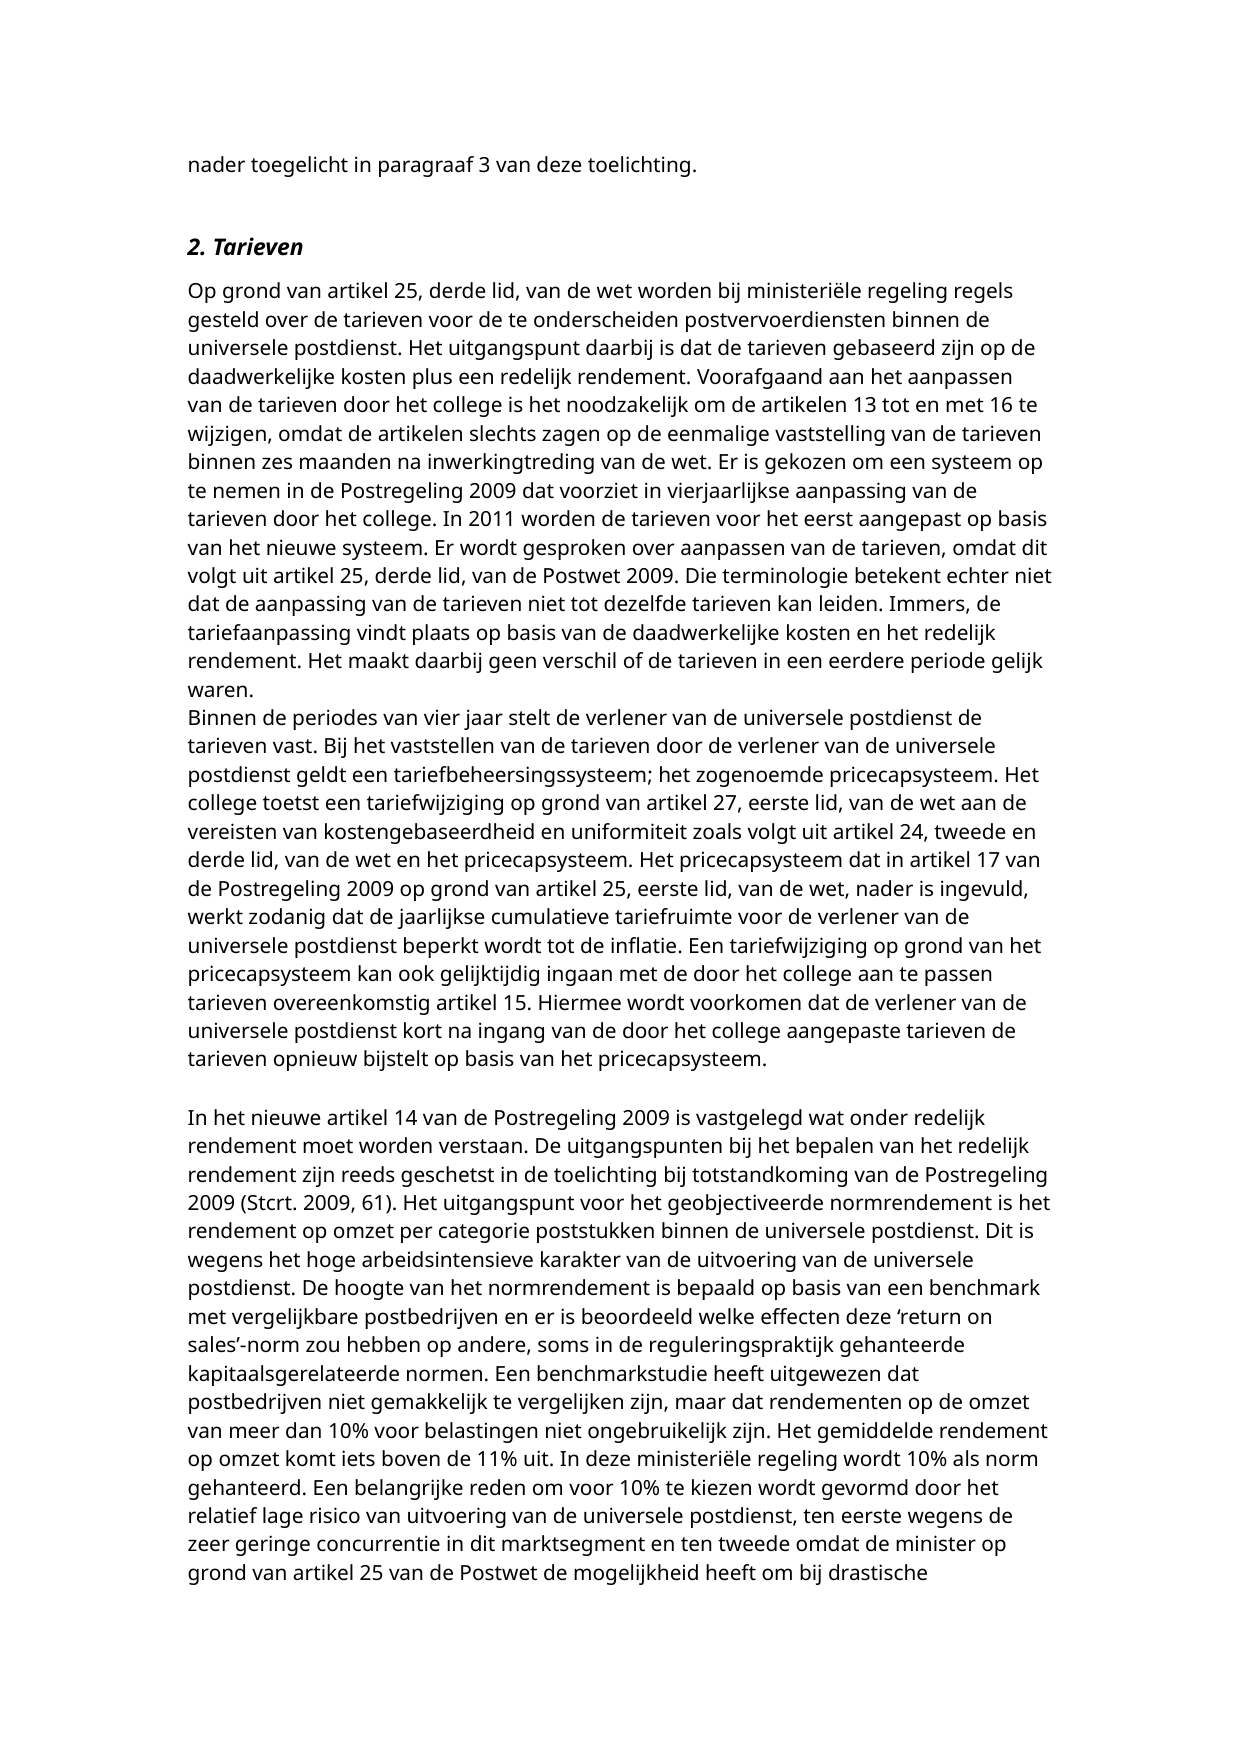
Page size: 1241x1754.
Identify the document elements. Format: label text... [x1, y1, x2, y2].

text nader toegelicht in paragraaf 3 van deze toelichting. [187, 150, 1053, 178]
text Op grond van artikel 25, derde lid, van de wet worden bij ministeriële regeling regels gesteld over de tarieven voor de te onderscheiden postvervoerdiensten binnen de universele postdienst. Het uitgangspunt daarbij is dat de tarieven gebaseerd zijn op de daadwerkelijke kosten plus een redelijk rendement. Voorafgaand aan het aanpassen van de tarieven door het college is het noodzakelijk om de artikelen 13 tot en met 16 te wijzigen, omdat de artikelen slechts zagen op de eenmalige vaststelling van de tarieven binnen zes maanden na inwerkingtreding van de wet. Er is gekozen om een systeem op te nemen in de Postregeling 2009 dat voorziet in vierjaarlijkse aanpassing van de tarieven door het college. In 2011 worden de tarieven voor het eerst aangepast op basis van het nieuwe systeem. Er wordt gesproken over aanpassen van de tarieven, omdat dit volgt uit artikel 25, derde lid, van de Postwet 2009. Die terminologie betekent echter niet dat de aanpassing van de tarieven niet tot dezelfde tarieven kan leiden. Immers, de tariefaanpassing vindt plaats op basis van de daadwerkelijke kosten en het redelijk rendement. Het maakt daarbij geen verschil of de tarieven in een eerdere periode gelijk waren. [187, 277, 1053, 703]
text In het nieuwe artikel 14 van de Postregeling 2009 is vastgelegd wat onder redelijk rendement moet worden verstaan. De uitgangspunten bij het bepalen van het redelijk rendement zijn reeds geschetst in de toelichting bij totstandkoming van de Postregeling 2009 (Stcrt. 2009, 61). Het uitgangspunt voor het geobjectiveerde normrendement is het rendement op omzet per categorie poststukken binnen de universele postdienst. Dit is wegens het hoge arbeidsintensieve karakter van de uitvoering van de universele postdienst. De hoogte van het normrendement is bepaald op basis van een benchmark met vergelijkbare postbedrijven en er is beoordeeld welke effecten deze ‘return on sales’-norm zou hebben op andere, soms in de reguleringspraktijk gehanteerde kapitaalsgerelateerde normen. Een benchmarkstudie heeft uitgewezen dat postbedrijven niet gemakkelijk te vergelijken zijn, maar dat rendementen op de omzet van meer dan 10% voor belastingen niet ongebruikelijk zijn. Het gemiddelde rendement op omzet komt iets boven de 11% uit. In deze ministeriële regeling wordt 10% als norm gehanteerd. Een belangrijke reden om voor 10% te kiezen wordt gevormd door het relatief lage risico van uitvoering van de universele postdienst, ten eerste wegens de zeer geringe concurrentie in dit marktsegment en ten tweede omdat de minister op grond van artikel 25 van de Postwet de mogelijkheid heeft om bij drastische [187, 1103, 1053, 1586]
subtitle 2. Tarieven [187, 230, 1053, 262]
text Binnen de periodes van vier jaar stelt de verlener van de universele postdienst de tarieven vast. Bij het vaststellen van de tarieven door de verlener van de universele postdienst geldt een tariefbeheersingssysteem; het zogenoemde pricecapsysteem. Het college toetst een tariefwijziging op grond van artikel 27, eerste lid, van de wet aan de vereisten van kostengebaseerdheid en uniformiteit zoals volgt uit artikel 24, tweede en derde lid, van de wet en het pricecapsysteem. Het pricecapsysteem dat in artikel 17 van de Postregeling 2009 op grond van artikel 25, eerste lid, van de wet, nader is ingevuld, werkt zodanig dat de jaarlijkse cumulatieve tariefruimte voor de verlener van de universele postdienst beperkt wordt tot de inflatie. Een tariefwijziging op grond van het pricecapsysteem kan ook gelijktijdig ingaan met de door het college aan te passen tarieven overeenkomstig artikel 15. Hiermee wordt voorkomen dat de verlener van de universele postdienst kort na ingang van de door het college aangepaste tarieven de tarieven opnieuw bijstelt op basis van het pricecapsysteem. [187, 703, 1053, 1073]
